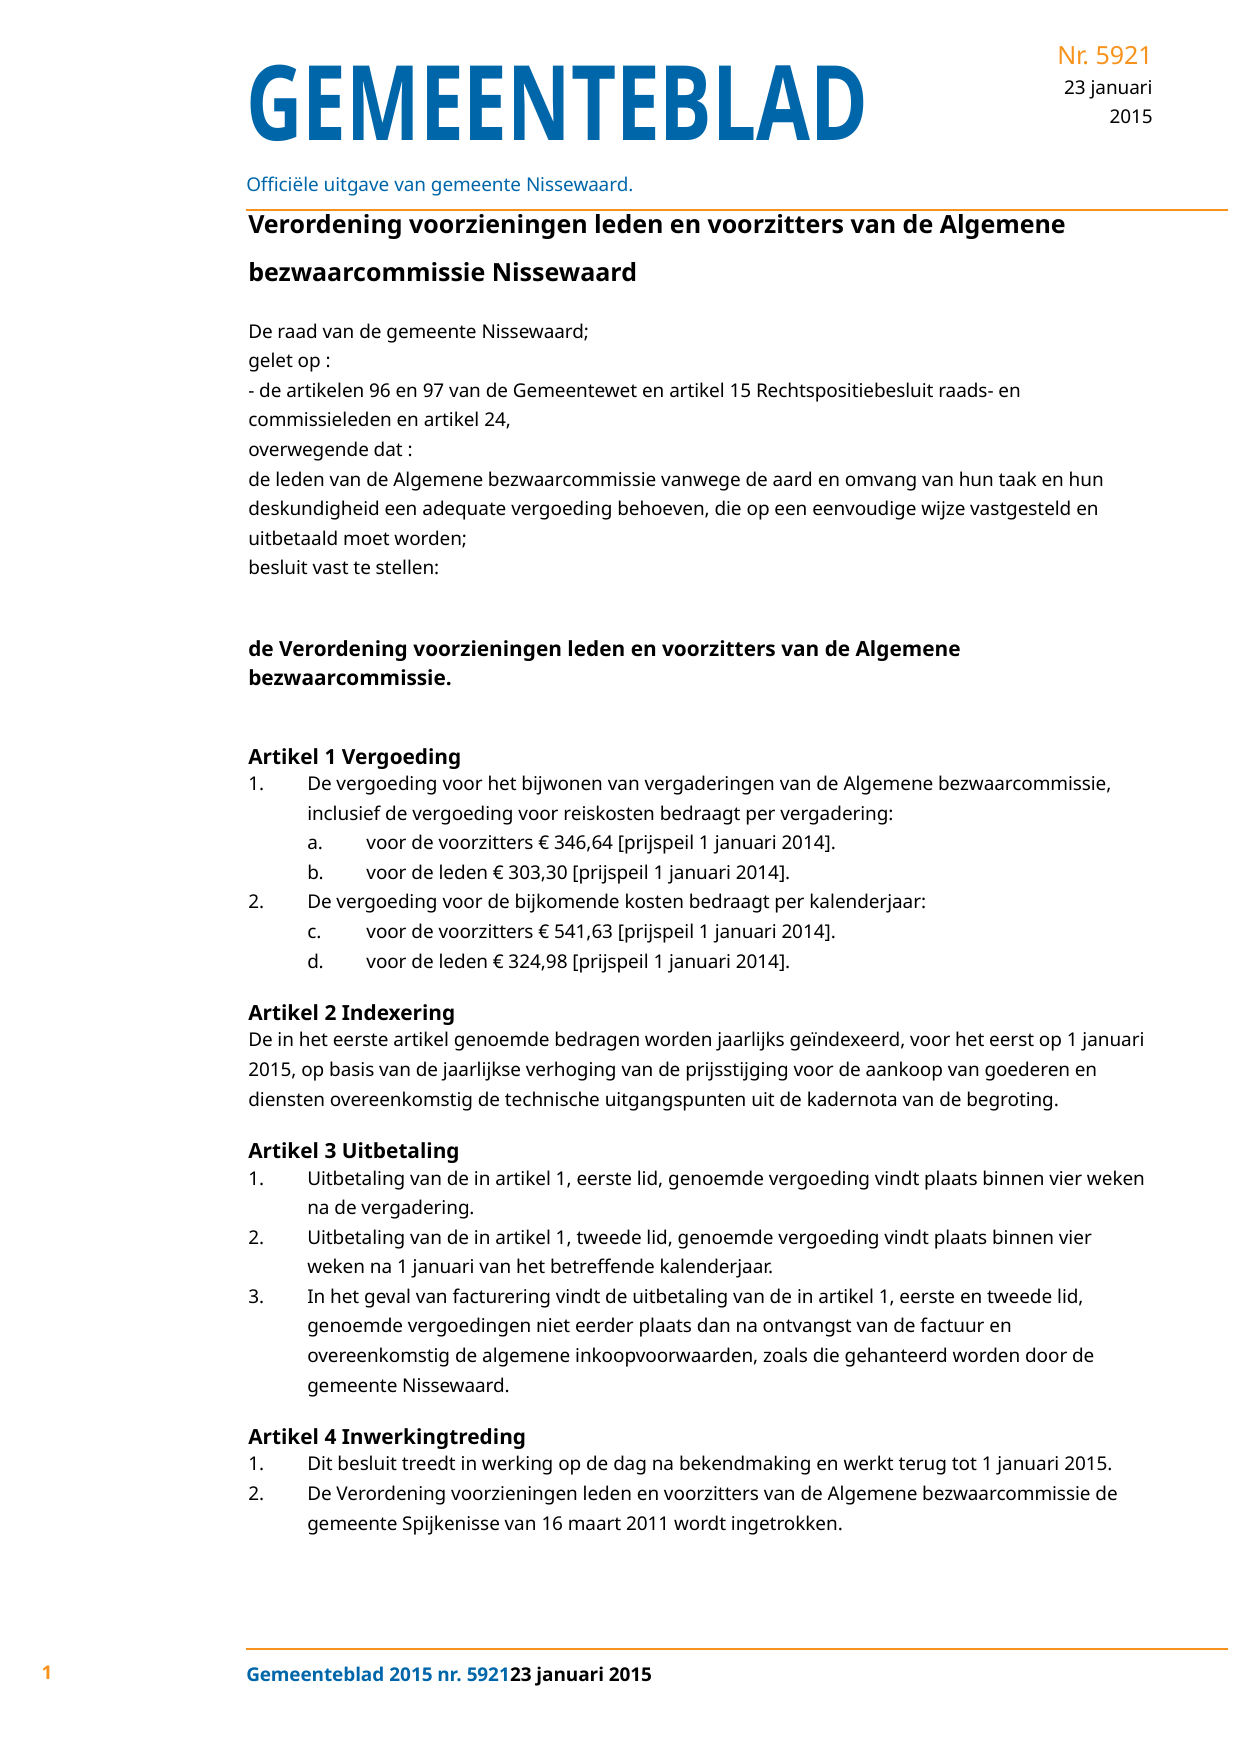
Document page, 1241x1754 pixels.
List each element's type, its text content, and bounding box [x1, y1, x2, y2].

text De raad van de gemeente Nissewaard; [248, 318, 1152, 344]
text de leden van de Algemene bezwaarcommissie vanwege de aard en omvang van hun taak en hun deskundigheid een adequate vergoeding behoeven, die op een eenvoudige wijze vastgesteld en uitbetaald moet worden; [248, 466, 1152, 551]
picture [41, 47, 231, 172]
text De in het eerste artikel genoemde bedragen worden jaarlijks geïndexeerd, voor het eerst op 1 januari 2015, op basis van de jaarlijkse verhoging van de prijsstijging voor de aankoop van goederen en diensten overeenkomstig de technische uitgangspunten uit de kadernota van de begroting. [248, 1027, 1152, 1112]
list Dit besluit treedt in werking op de dag na bekendmaking en werkt terug tot 1 januari 2015. [248, 1451, 1152, 1476]
text Artikel 4 Inwerkingtreding [248, 1422, 1152, 1451]
text de Verordening voorzieningen leden en voorzitters van de Algemene bezwaarcommissie. [248, 634, 1152, 691]
list De vergoeding voor de bijkomende kosten bedraagt per kalenderjaar: [248, 889, 1152, 914]
text besluit vast te stellen: [248, 554, 1152, 580]
list In het geval van facturering vindt de uitbetaling van de in artikel 1, eerste en tweede lid, genoemde vergoedingen niet eerder plaats dan na ontvangst van de factuur en overeenkomstig de algemene inkoopvoorwaarden, zoals die gehanteerd worden door de gemeente Nissewaard. [248, 1283, 1152, 1397]
list De vergoeding voor het bijwonen van vergaderingen van de Algemene bezwaarcommissie, inclusief de vergoeding voor reiskosten bedraagt per vergadering: [248, 770, 1152, 826]
list voor de voorzitters € 541,63 [prijspeil 1 januari 2014]. [307, 918, 1152, 944]
list voor de leden € 324,98 [prijspeil 1 januari 2014]. [307, 948, 1152, 973]
text gelet op : [248, 347, 1152, 373]
text Verordening voorzieningen leden en voorzitters van de Algemene bezwaarcommissie Nissewaard [248, 211, 1152, 288]
text Artikel 1 Vergoeding [248, 742, 1152, 770]
list Uitbetaling van de in artikel 1, tweede lid, genoemde vergoeding vindt plaats binnen vier weken na 1 januari van het betreffende kalenderjaar. [248, 1224, 1152, 1279]
text Artikel 2 Indexering [248, 998, 1152, 1027]
text overwegende dat : [248, 436, 1152, 462]
list voor de leden € 303,30 [prijspeil 1 januari 2014]. [307, 859, 1152, 885]
list De Verordening voorzieningen leden en voorzitters van de Algemene bezwaarcommissie de gemeente Spijkenisse van 16 maart 2011 wordt ingetrokken. [248, 1480, 1152, 1536]
list voor de voorzitters € 346,64 [prijspeil 1 januari 2014]. [307, 829, 1152, 855]
list Uitbetaling van de in artikel 1, eerste lid, genoemde vergoeding vindt plaats binnen vier weken na de vergadering. [248, 1165, 1152, 1220]
text Artikel 3 Uitbetaling [248, 1136, 1152, 1165]
text - de artikelen 96 en 97 van de Gemeentewet en artikel 15 Rechtspositiebesluit raads- en commissieleden en artikel 24, [248, 377, 1152, 432]
